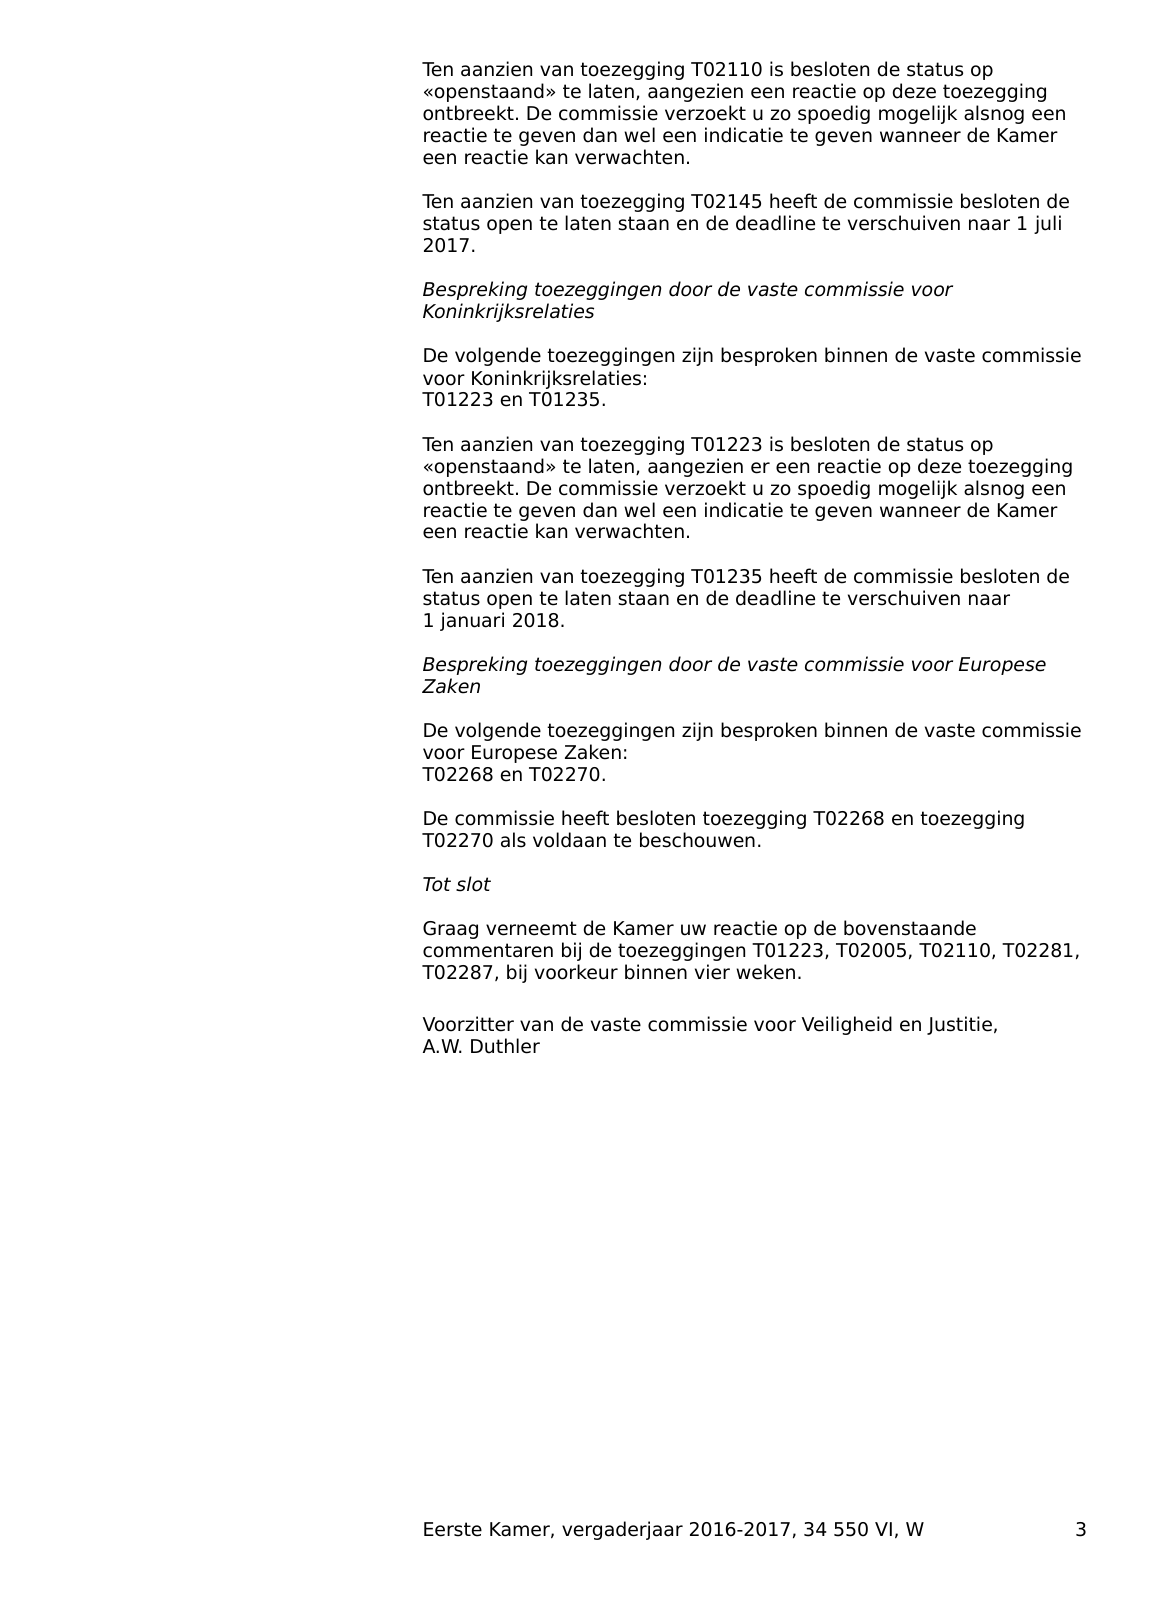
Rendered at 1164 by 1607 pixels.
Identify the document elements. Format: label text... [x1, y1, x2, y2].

text T01223 en T01235. [422, 389, 1087, 411]
text De commissie heeft besloten toezegging T02268 en toezegging T02270 als voldaan te beschouwen. [422, 808, 1087, 852]
text De volgende toezeggingen zijn besproken binnen de vaste commissie voor Koninkrijksrelaties: [422, 345, 1087, 389]
text Ten aanzien van toezegging T01223 is besloten de status op «openstaand» te laten, aangezien er een reactie op deze toezegging ontbreekt. De commissie verzoekt u zo spoedig mogelijk alsnog een reactie te geven dan wel een indicatie te geven wanneer de Kamer een reactie kan verwachten. [422, 433, 1087, 543]
text Graag verneemt de Kamer uw reactie op de bovenstaande commentaren bij de toezeggingen T01223, T02005, T02110, T02281, T02287, bij voorkeur binnen vier weken. [422, 918, 1087, 984]
text Ten aanzien van toezegging T02145 heeft de commissie besloten de status open te laten staan en de deadline te verschuiven naar 1 juli 2017. [422, 191, 1087, 257]
subtitle Bespreking toezeggingen door de vaste commissie voor Koninkrijksrelaties [422, 279, 1087, 323]
text T02268 en T02270. [422, 764, 1087, 786]
text Voorzitter van de vaste commissie voor Veiligheid en Justitie, A.W. Duthler [422, 1014, 1087, 1058]
text De volgende toezeggingen zijn besproken binnen de vaste commissie voor Europese Zaken: [422, 720, 1087, 764]
subtitle Bespreking toezeggingen door de vaste commissie voor Europese Zaken [422, 654, 1087, 698]
text Ten aanzien van toezegging T02110 is besloten de status op «openstaand» te laten, aangezien een reactie op deze toezegging ontbreekt. De commissie verzoekt u zo spoedig mogelijk alsnog een reactie te geven dan wel een indicatie te geven wanneer de Kamer een reactie kan verwachten. [422, 59, 1087, 169]
subtitle Tot slot [422, 874, 1087, 896]
text Ten aanzien van toezegging T01235 heeft de commissie besloten de status open te laten staan en de deadline te verschuiven naar 1 januari 2018. [422, 566, 1087, 632]
